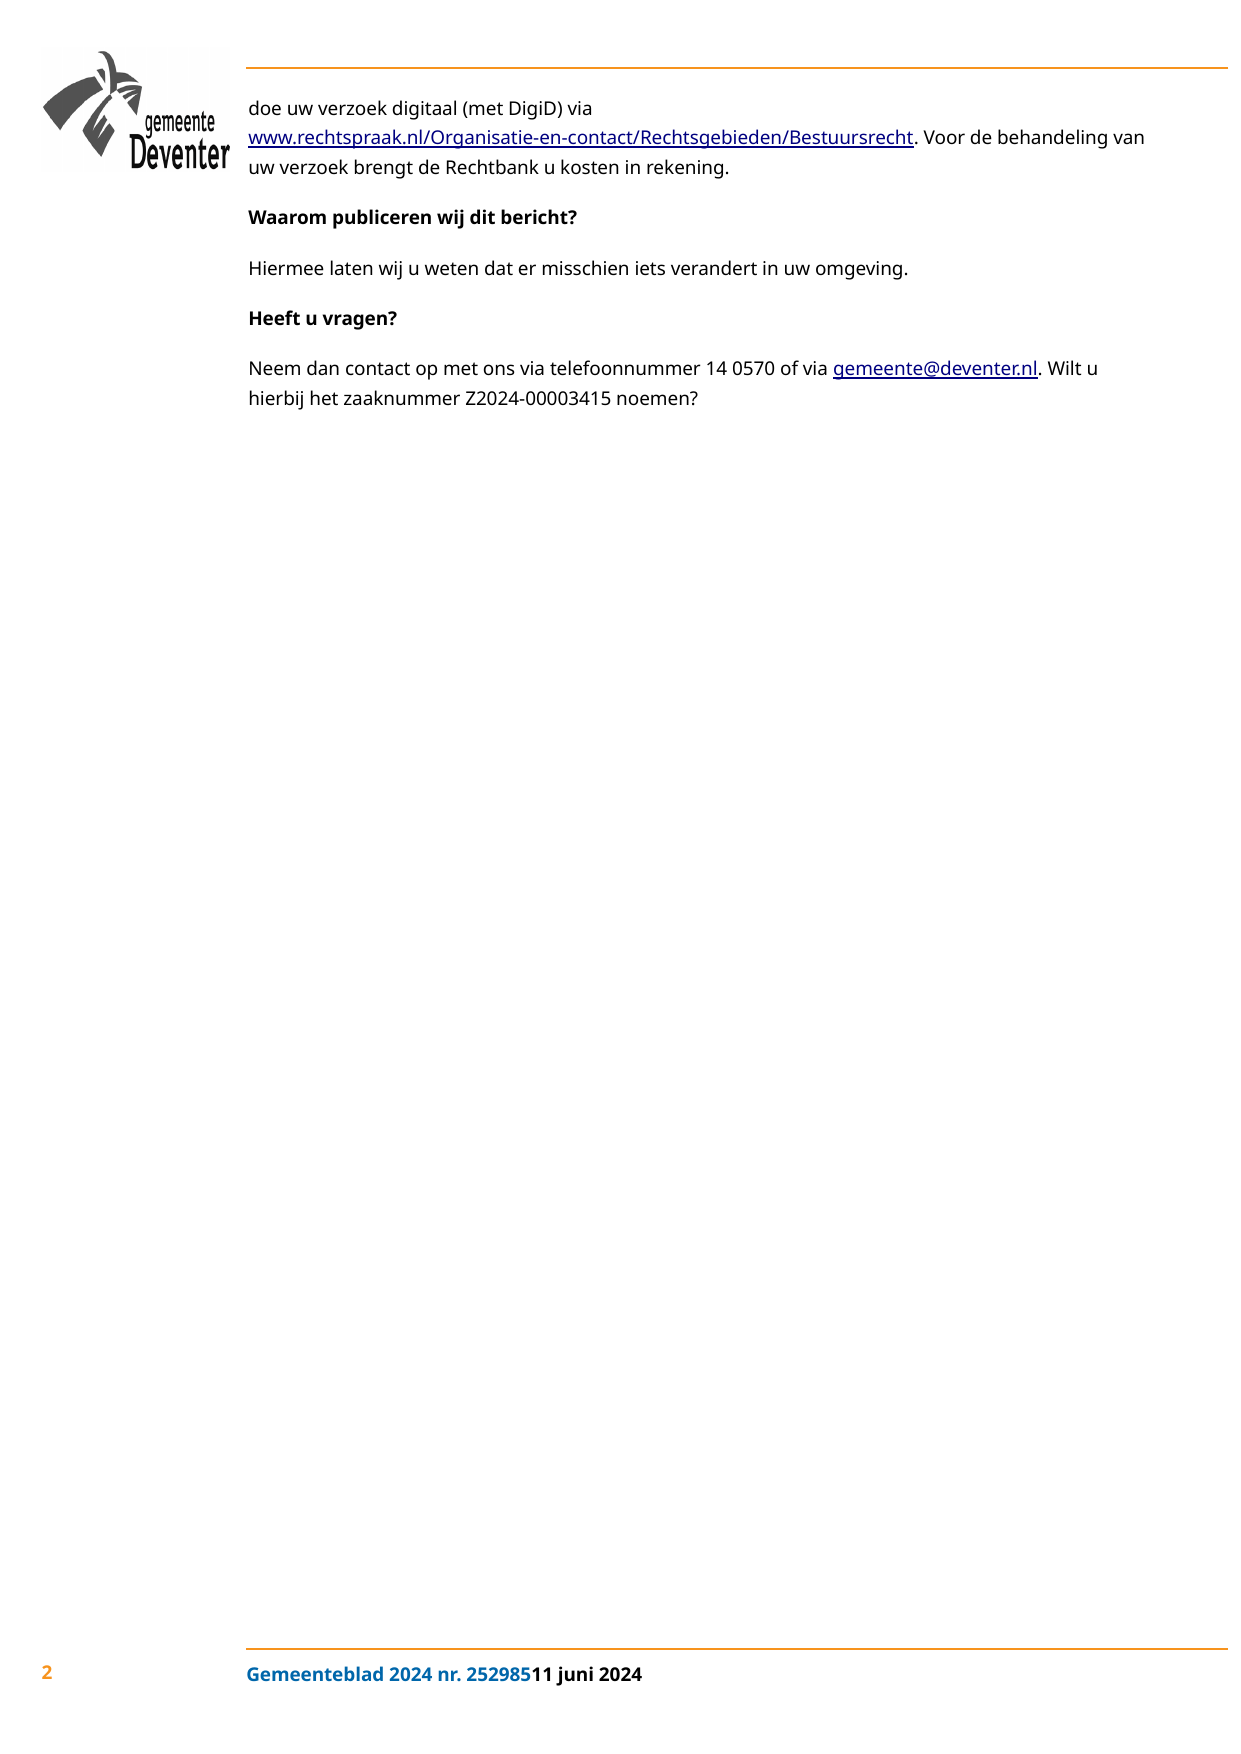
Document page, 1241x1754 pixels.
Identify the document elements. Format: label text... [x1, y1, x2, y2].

text Heeft u vragen? [248, 305, 1152, 331]
text Neem dan contact op met ons via telefoonnummer 14 0570 of via gemeente@deventer.nl. Wilt u hierbij het zaaknummer Z2024-00003415 noemen? [248, 356, 1152, 411]
text Waarom publiceren wij dit bericht? [248, 204, 1152, 230]
picture [41, 47, 231, 172]
text Hiermee laten wij u weten dat er misschien iets verandert in uw omgeving. [248, 255, 1152, 281]
text doe uw verzoek digitaal (met DigiD) via www.rechtspraak.nl/Organisatie-en-contact/Rechtsgebieden/Bestuursrecht. Voor de behandeling van uw verzoek brengt de Rechtbank u kosten in rekening. [248, 95, 1152, 180]
